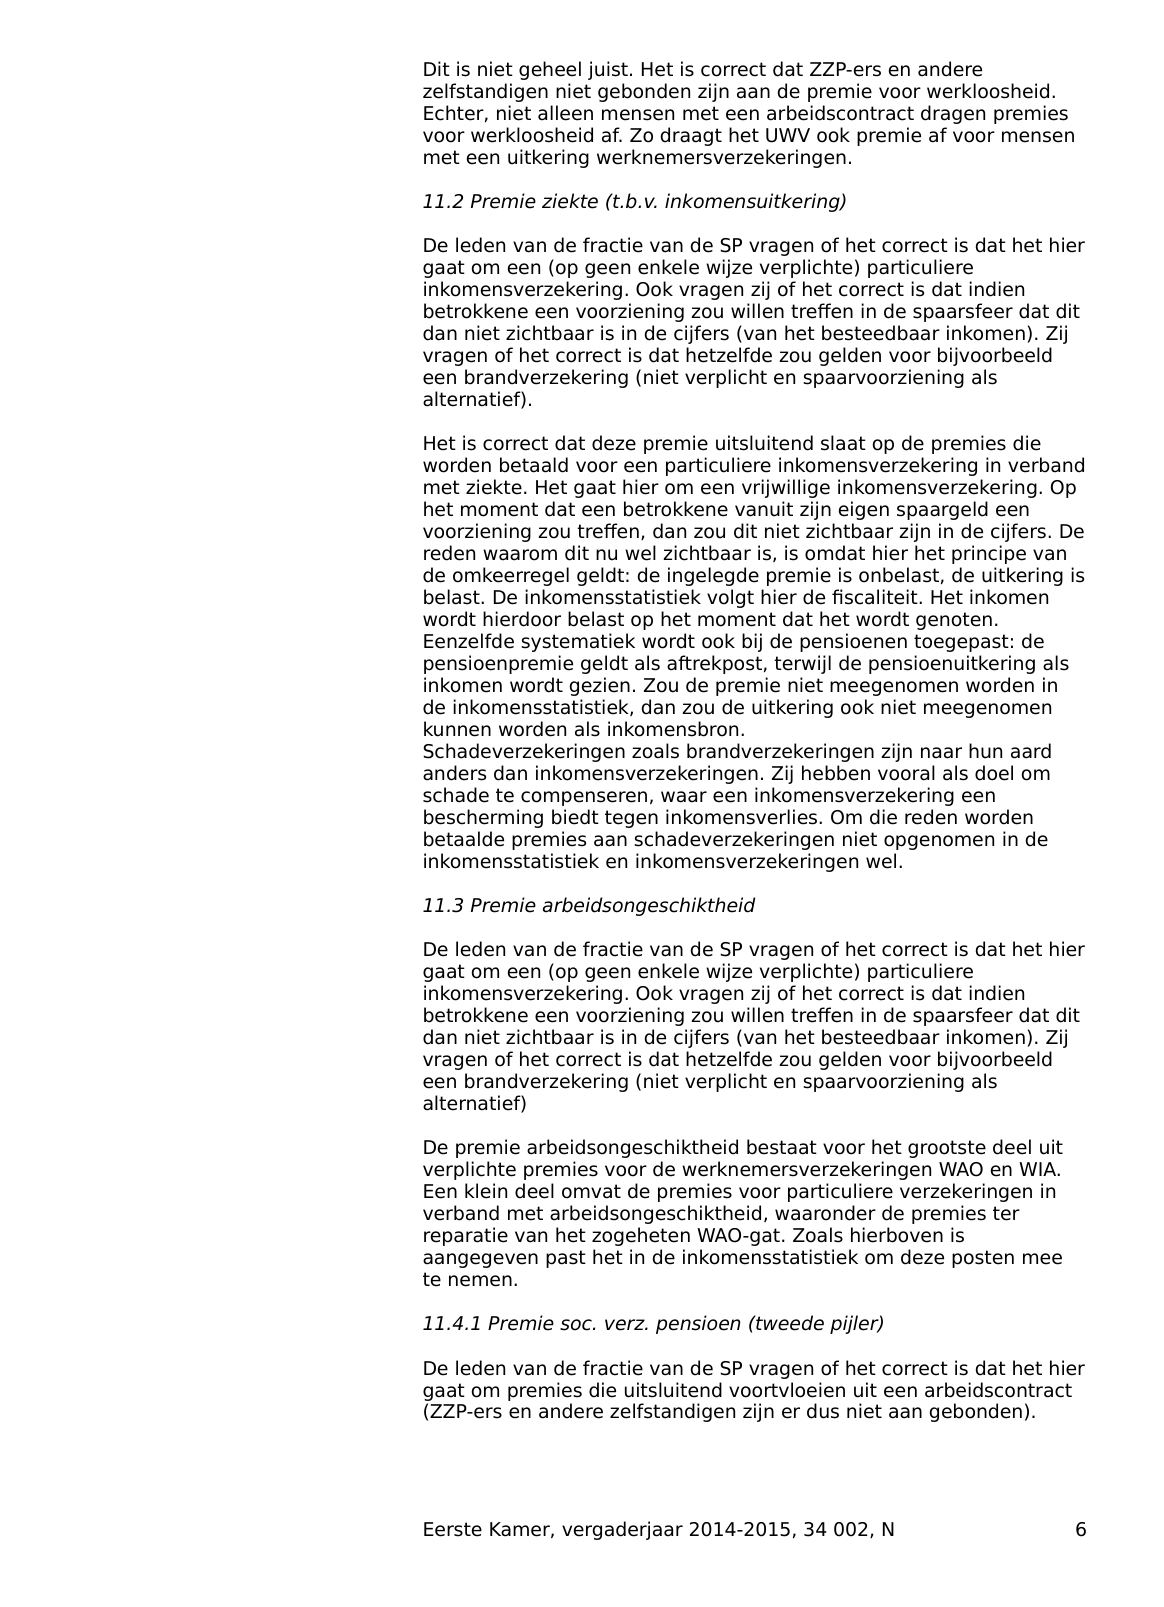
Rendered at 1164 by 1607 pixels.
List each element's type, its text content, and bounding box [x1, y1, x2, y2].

text De leden van de fractie van de SP vragen of het correct is dat het hier gaat om een (op geen enkele wijze verplichte) particuliere inkomensverzekering. Ook vragen zij of het correct is dat indien betrokkene een voorziening zou willen treffen in de spaarsfeer dat dit dan niet zichtbaar is in de cijfers (van het besteedbaar inkomen). Zij vragen of het correct is dat hetzelfde zou gelden voor bijvoorbeeld een brandverzekering (niet verplicht en spaarvoorziening als alternatief). [422, 235, 1087, 411]
subtitle 11.3 Premie arbeidsongeschiktheid [422, 895, 1087, 917]
text De leden van de fractie van de SP vragen of het correct is dat het hier gaat om premies die uitsluitend voortvloeien uit een arbeidscontract (ZZP-ers en andere zelfstandigen zijn er dus niet aan gebonden). [422, 1357, 1087, 1423]
subtitle 11.4.1 Premie soc. verz. pensioen (tweede pijler) [422, 1313, 1087, 1335]
text Schadeverzekeringen zoals brandverzekeringen zijn naar hun aard anders dan inkomensverzekeringen. Zij hebben vooral als doel om schade te compenseren, waar een inkomensverzekering een bescherming biedt tegen inkomensverlies. Om die reden worden betaalde premies aan schadeverzekeringen niet opgenomen in de inkomensstatistiek en inkomensverzekeringen wel. [422, 741, 1087, 873]
subtitle 11.2 Premie ziekte (t.b.v. inkomensuitkering) [422, 191, 1087, 213]
text De premie arbeidsongeschiktheid bestaat voor het grootste deel uit verplichte premies voor de werknemersverzekeringen WAO en WIA. Een klein deel omvat de premies voor particuliere verzekeringen in verband met arbeidsongeschiktheid, waaronder de premies ter reparatie van het zogeheten WAO-gat. Zoals hierboven is aangegeven past het in de inkomensstatistiek om deze posten mee te nemen. [422, 1137, 1087, 1291]
text Het is correct dat deze premie uitsluitend slaat op de premies die worden betaald voor een particuliere inkomensverzekering in verband met ziekte. Het gaat hier om een vrijwillige inkomensverzekering. Op het moment dat een betrokkene vanuit zijn eigen spaargeld een voorziening zou treffen, dan zou dit niet zichtbaar zijn in de cijfers. De reden waarom dit nu wel zichtbaar is, is omdat hier het principe van de omkeerregel geldt: de ingelegde premie is onbelast, de uitkering is belast. De inkomensstatistiek volgt hier de fiscaliteit. Het inkomen wordt hierdoor belast op het moment dat het wordt genoten. Eenzelfde systematiek wordt ook bij de pensioenen toegepast: de pensioenpremie geldt als aftrekpost, terwijl de pensioenuitkering als inkomen wordt gezien. Zou de premie niet meegenomen worden in de inkomensstatistiek, dan zou de uitkering ook niet meegenomen kunnen worden als inkomensbron. [422, 433, 1087, 741]
text Dit is niet geheel juist. Het is correct dat ZZP-ers en andere zelfstandigen niet gebonden zijn aan de premie voor werkloosheid. Echter, niet alleen mensen met een arbeidscontract dragen premies voor werkloosheid af. Zo draagt het UWV ook premie af voor mensen met een uitkering werknemersverzekeringen. [422, 59, 1087, 169]
text De leden van de fractie van de SP vragen of het correct is dat het hier gaat om een (op geen enkele wijze verplichte) particuliere inkomensverzekering. Ook vragen zij of het correct is dat indien betrokkene een voorziening zou willen treffen in de spaarsfeer dat dit dan niet zichtbaar is in de cijfers (van het besteedbaar inkomen). Zij vragen of het correct is dat hetzelfde zou gelden voor bijvoorbeeld een brandverzekering (niet verplicht en spaarvoorziening als alternatief) [422, 939, 1087, 1115]
